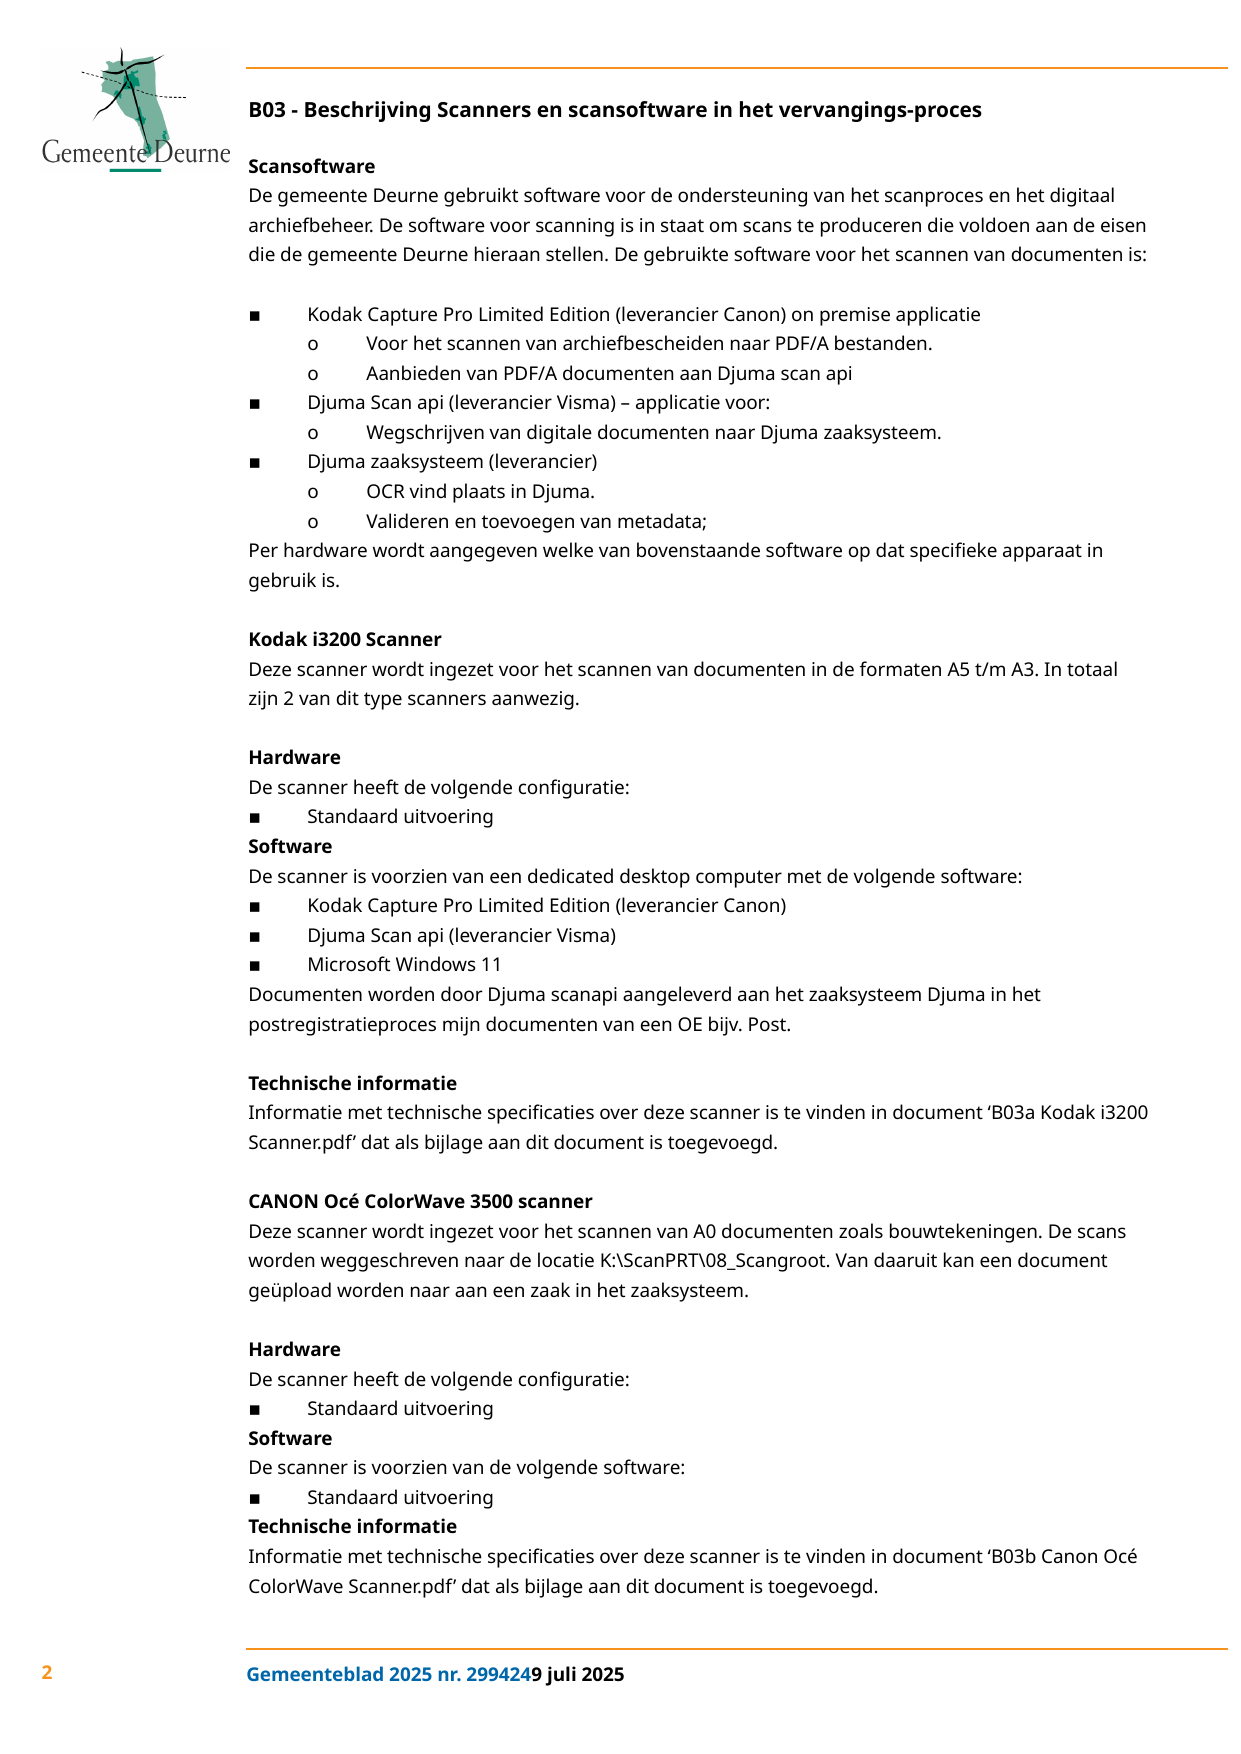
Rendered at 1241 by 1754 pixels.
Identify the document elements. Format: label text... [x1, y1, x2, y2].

list Kodak Capture Pro Limited Edition (leverancier Canon) [248, 892, 1152, 918]
text Per hardware wordt aangegeven welke van bovenstaande software op dat specifieke apparaat in gebruik is. [248, 537, 1152, 593]
list Wegschrijven van digitale documenten naar Djuma zaaksysteem. [307, 419, 1152, 445]
list Kodak Capture Pro Limited Edition (leverancier Canon) on premise applicatie [248, 301, 1152, 327]
list OCR vind plaats in Djuma. [307, 478, 1152, 504]
text Informatie met technische specificaties over deze scanner is te vinden in document ‘B03a Kodak i3200 Scanner.pdf’ dat als bijlage aan dit document is toegevoegd. [248, 1099, 1152, 1155]
text Deze scanner wordt ingezet voor het scannen van documenten in de formaten A5 t/m A3. In totaal zijn 2 van dit type scanners aanwezig. [248, 656, 1152, 711]
picture [41, 47, 231, 172]
text CANON Océ ColorWave 3500 scanner [248, 1188, 1152, 1214]
list Standaard uitvoering [248, 804, 1152, 829]
text Deze scanner wordt ingezet voor het scannen van A0 documenten zoals bouwtekeningen. De scans worden weggeschreven naar de locatie K:\ScanPRT\08_Scangroot. Van daaruit kan een document geüpload worden naar aan een zaak in het zaaksysteem. [248, 1218, 1152, 1303]
text Hardware [248, 1336, 1152, 1362]
list Djuma zaaksysteem (leverancier) [248, 449, 1152, 474]
text De scanner is voorzien van een dedicated desktop computer met de volgende software: [248, 863, 1152, 889]
list Aanbieden van PDF/A documenten aan Djuma scan api [307, 360, 1152, 386]
list Voor het scannen van archiefbescheiden naar PDF/A bestanden. [307, 330, 1152, 356]
text Documenten worden door Djuma scanapi aangeleverd aan het zaaksysteem Djuma in het postregistratieproces mijn documenten van een OE bijv. Post. [248, 981, 1152, 1037]
text Hardware [248, 744, 1152, 770]
text De scanner heeft de volgende configuratie: [248, 1366, 1152, 1392]
list Standaard uitvoering [248, 1395, 1152, 1421]
text Software [248, 833, 1152, 859]
text B03 - Beschrijving Scanners en scansoftware in het vervangings-proces [248, 95, 1152, 123]
text Kodak i3200 Scanner [248, 626, 1152, 652]
list Valideren en toevoegen van metadata; [307, 508, 1152, 534]
text De scanner heeft de volgende configuratie: [248, 774, 1152, 800]
list Microsoft Windows 11 [248, 952, 1152, 977]
list Djuma Scan api (leverancier Visma) [248, 922, 1152, 948]
text Software [248, 1425, 1152, 1451]
text De scanner is voorzien van de volgende software: [248, 1454, 1152, 1480]
text Technische informatie [248, 1070, 1152, 1096]
text Scansoftware [248, 153, 1152, 179]
text De gemeente Deurne gebruikt software voor de ondersteuning van het scanproces en het digitaal archiefbeheer. De software voor scanning is in staat om scans te produceren die voldoen aan de eisen die de gemeente Deurne hieraan stellen. De gebruikte software voor het scannen van documenten is: [248, 182, 1152, 267]
text Informatie met technische specificaties over deze scanner is te vinden in document ‘B03b Canon Océ ColorWave Scanner.pdf’ dat als bijlage aan dit document is toegevoegd. [248, 1543, 1152, 1599]
list Djuma Scan api (leverancier Visma) – applicatie voor: [248, 389, 1152, 415]
list Standaard uitvoering [248, 1484, 1152, 1510]
text Technische informatie [248, 1514, 1152, 1539]
